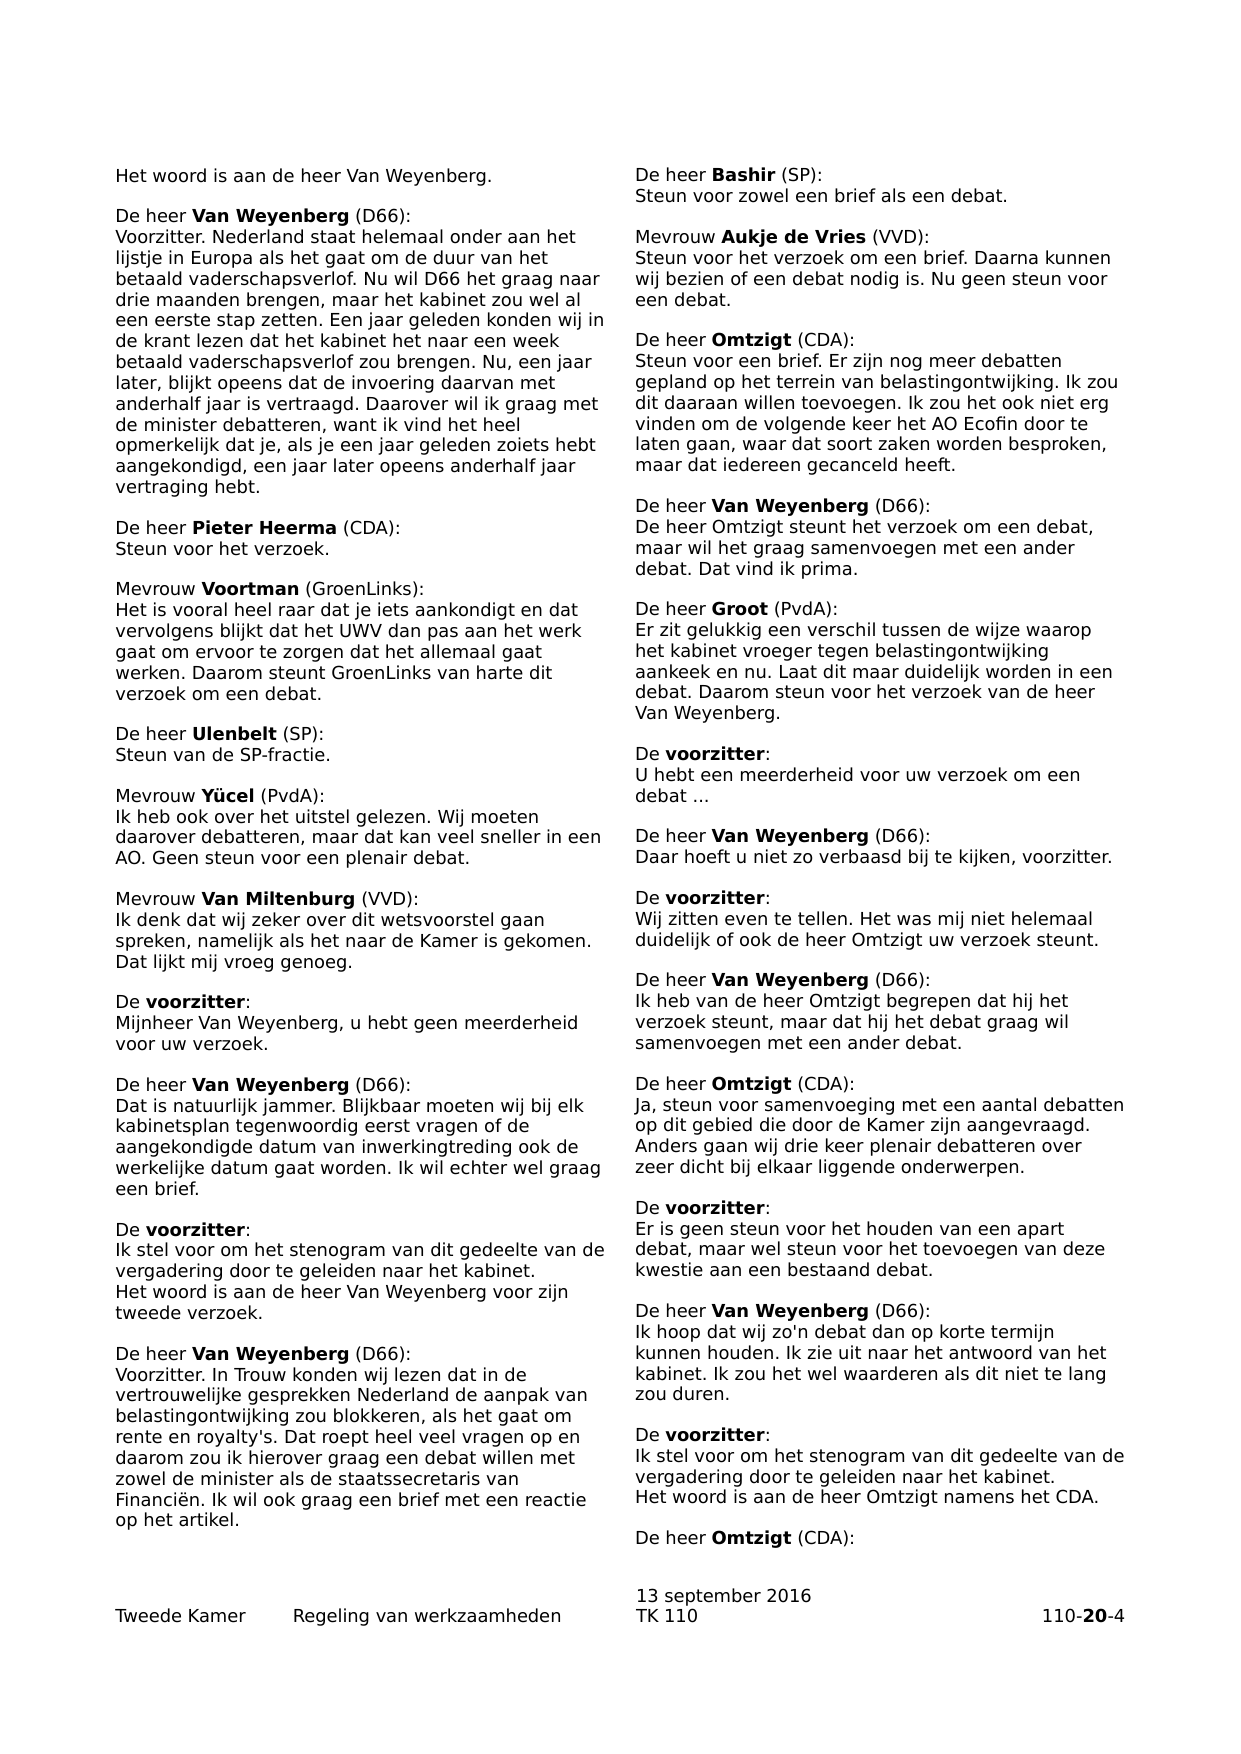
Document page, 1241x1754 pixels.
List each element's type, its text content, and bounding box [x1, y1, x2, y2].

text De voorzitter: [635, 1198, 1125, 1218]
text De heer Van Weyenberg (D66): [115, 1343, 605, 1364]
text Daar hoeft u niet zo verbaasd bij te kijken, voorzitter. [635, 847, 1125, 868]
text Steun voor een brief. Er zijn nog meer debatten gepland op het terrein van belastingontwijking. Ik zou dit daaraan willen toevoegen. Ik zou het ook niet erg vinden om de volgende keer het AO Ecofin door te laten gaan, waar dat soort zaken worden besproken, maar dat iedereen gecanceld heeft. [635, 351, 1125, 476]
text De heer Van Weyenberg (D66): [115, 1074, 605, 1095]
text Mijnheer Van Weyenberg, u hebt geen meerderheid voor uw verzoek. [115, 1013, 605, 1054]
text De heer Omtzigt (CDA): [635, 330, 1125, 351]
text Het woord is aan de heer Omtzigt namens het CDA. [635, 1487, 1125, 1508]
text De heer Pieter Heerma (CDA): [115, 518, 605, 538]
text De heer Van Weyenberg (D66): [635, 1301, 1125, 1322]
text Mevrouw Voortman (GroenLinks): [115, 579, 605, 600]
text De heer Groot (PvdA): [635, 599, 1125, 620]
text Ja, steun voor samenvoeging met een aantal debatten op dit gebied die door de Kamer zijn aangevraagd. Anders gaan wij drie keer plenair debatteren over zeer dicht bij elkaar liggende onderwerpen. [635, 1094, 1125, 1178]
text De heer Omtzigt steunt het verzoek om een debat, maar wil het graag samenvoegen met een ander debat. Dat vind ik prima. [635, 517, 1125, 579]
text Ik heb van de heer Omtzigt begrepen dat hij het verzoek steunt, maar dat hij het debat graag wil samenvoegen met een ander debat. [635, 991, 1125, 1053]
text Mevrouw Yücel (PvdA): [115, 786, 605, 806]
text Het woord is aan de heer Van Weyenberg. [115, 165, 605, 186]
text De heer Omtzigt (CDA): [635, 1528, 1125, 1549]
text Steun voor zowel een brief als een debat. [635, 186, 1125, 207]
text De heer Ulenbelt (SP): [115, 724, 605, 745]
text Dat is natuurlijk jammer. Blijkbaar moeten wij bij elk kabinetsplan tegenwoordig eerst vragen of de aangekondigde datum van inwerkingtreding ook de werkelijke datum gaat worden. Ik wil echter wel graag een brief. [115, 1095, 605, 1199]
text De voorzitter: [635, 1425, 1125, 1446]
text De heer Van Weyenberg (D66): [635, 970, 1125, 991]
text Ik stel voor om het stenogram van dit gedeelte van de vergadering door te geleiden naar het kabinet. [635, 1446, 1125, 1487]
text Mevrouw Van Miltenburg (VVD): [115, 889, 605, 910]
text Wij zitten even te tellen. Het was mij niet helemaal duidelijk of ook de heer Omtzigt uw verzoek steunt. [635, 909, 1125, 950]
text De voorzitter: [635, 744, 1125, 765]
text Ik hoop dat wij zo'n debat dan op korte termijn kunnen houden. Ik zie uit naar het antwoord van het kabinet. Ik zou het wel waarderen als dit niet te lang zou duren. [635, 1322, 1125, 1405]
text Mevrouw Aukje de Vries (VVD): [635, 227, 1125, 248]
text De voorzitter: [635, 888, 1125, 909]
text Steun voor het verzoek. [115, 538, 605, 559]
text Steun voor het verzoek om een brief. Daarna kunnen wij bezien of een debat nodig is. Nu geen steun voor een debat. [635, 248, 1125, 310]
text De heer Omtzigt (CDA): [635, 1073, 1125, 1094]
text Voorzitter. In Trouw konden wij lezen dat in de vertrouwelijke gesprekken Nederland de aanpak van belastingontwijking zou blokkeren, als het gaat om rente en royalty's. Dat roept heel veel vragen op en daarom zou ik hierover graag een debat willen met zowel de minister als de staatssecretaris van Financiën. Ik wil ook graag een brief met een reactie op het artikel. [115, 1364, 605, 1531]
text Er is geen steun voor het houden van een apart debat, maar wel steun voor het toevoegen van deze kwestie aan een bestaand debat. [635, 1218, 1125, 1281]
text U hebt een meerderheid voor uw verzoek om een debat ... [635, 765, 1125, 806]
text De voorzitter: [115, 1219, 605, 1240]
text Het is vooral heel raar dat je iets aankondigt en dat vervolgens blijkt dat het UWV dan pas aan het werk gaat om ervoor te zorgen dat het allemaal gaat werken. Daarom steunt GroenLinks van harte dit verzoek om een debat. [115, 600, 605, 704]
text Ik heb ook over het uitstel gelezen. Wij moeten daarover debatteren, maar dat kan veel sneller in een AO. Geen steun voor een plenair debat. [115, 806, 605, 869]
text De voorzitter: [115, 992, 605, 1013]
text Steun van de SP-fractie. [115, 745, 605, 766]
text De heer Bashir (SP): [635, 165, 1125, 186]
text Voorzitter. Nederland staat helemaal onder aan het lijstje in Europa als het gaat om de duur van het betaald vaderschapsverlof. Nu wil D66 het graag naar drie maanden brengen, maar het kabinet zou wel al een eerste stap zetten. Een jaar geleden konden wij in de krant lezen dat het kabinet het naar een week betaald vaderschapsverlof zou brengen. Nu, een jaar later, blijkt opeens dat de invoering daarvan met anderhalf jaar is vertraagd. Daarover wil ik graag met de minister debatteren, want ik vind het heel opmerkelijk dat je, als je een jaar geleden zoiets hebt aangekondigd, een jaar later opeens anderhalf jaar vertraging hebt. [115, 227, 605, 498]
text Ik denk dat wij zeker over dit wetsvoorstel gaan spreken, namelijk als het naar de Kamer is gekomen. Dat lijkt mij vroeg genoeg. [115, 910, 605, 972]
text De heer Van Weyenberg (D66): [115, 206, 605, 227]
text Het woord is aan de heer Van Weyenberg voor zijn tweede verzoek. [115, 1282, 605, 1323]
text Ik stel voor om het stenogram van dit gedeelte van de vergadering door te geleiden naar het kabinet. [115, 1240, 605, 1282]
text Er zit gelukkig een verschil tussen de wijze waarop het kabinet vroeger tegen belastingontwijking aankeek en nu. Laat dit maar duidelijk worden in een debat. Daarom steun voor het verzoek van de heer Van Weyenberg. [635, 620, 1125, 724]
text De heer Van Weyenberg (D66): [635, 496, 1125, 517]
text De heer Van Weyenberg (D66): [635, 826, 1125, 847]
